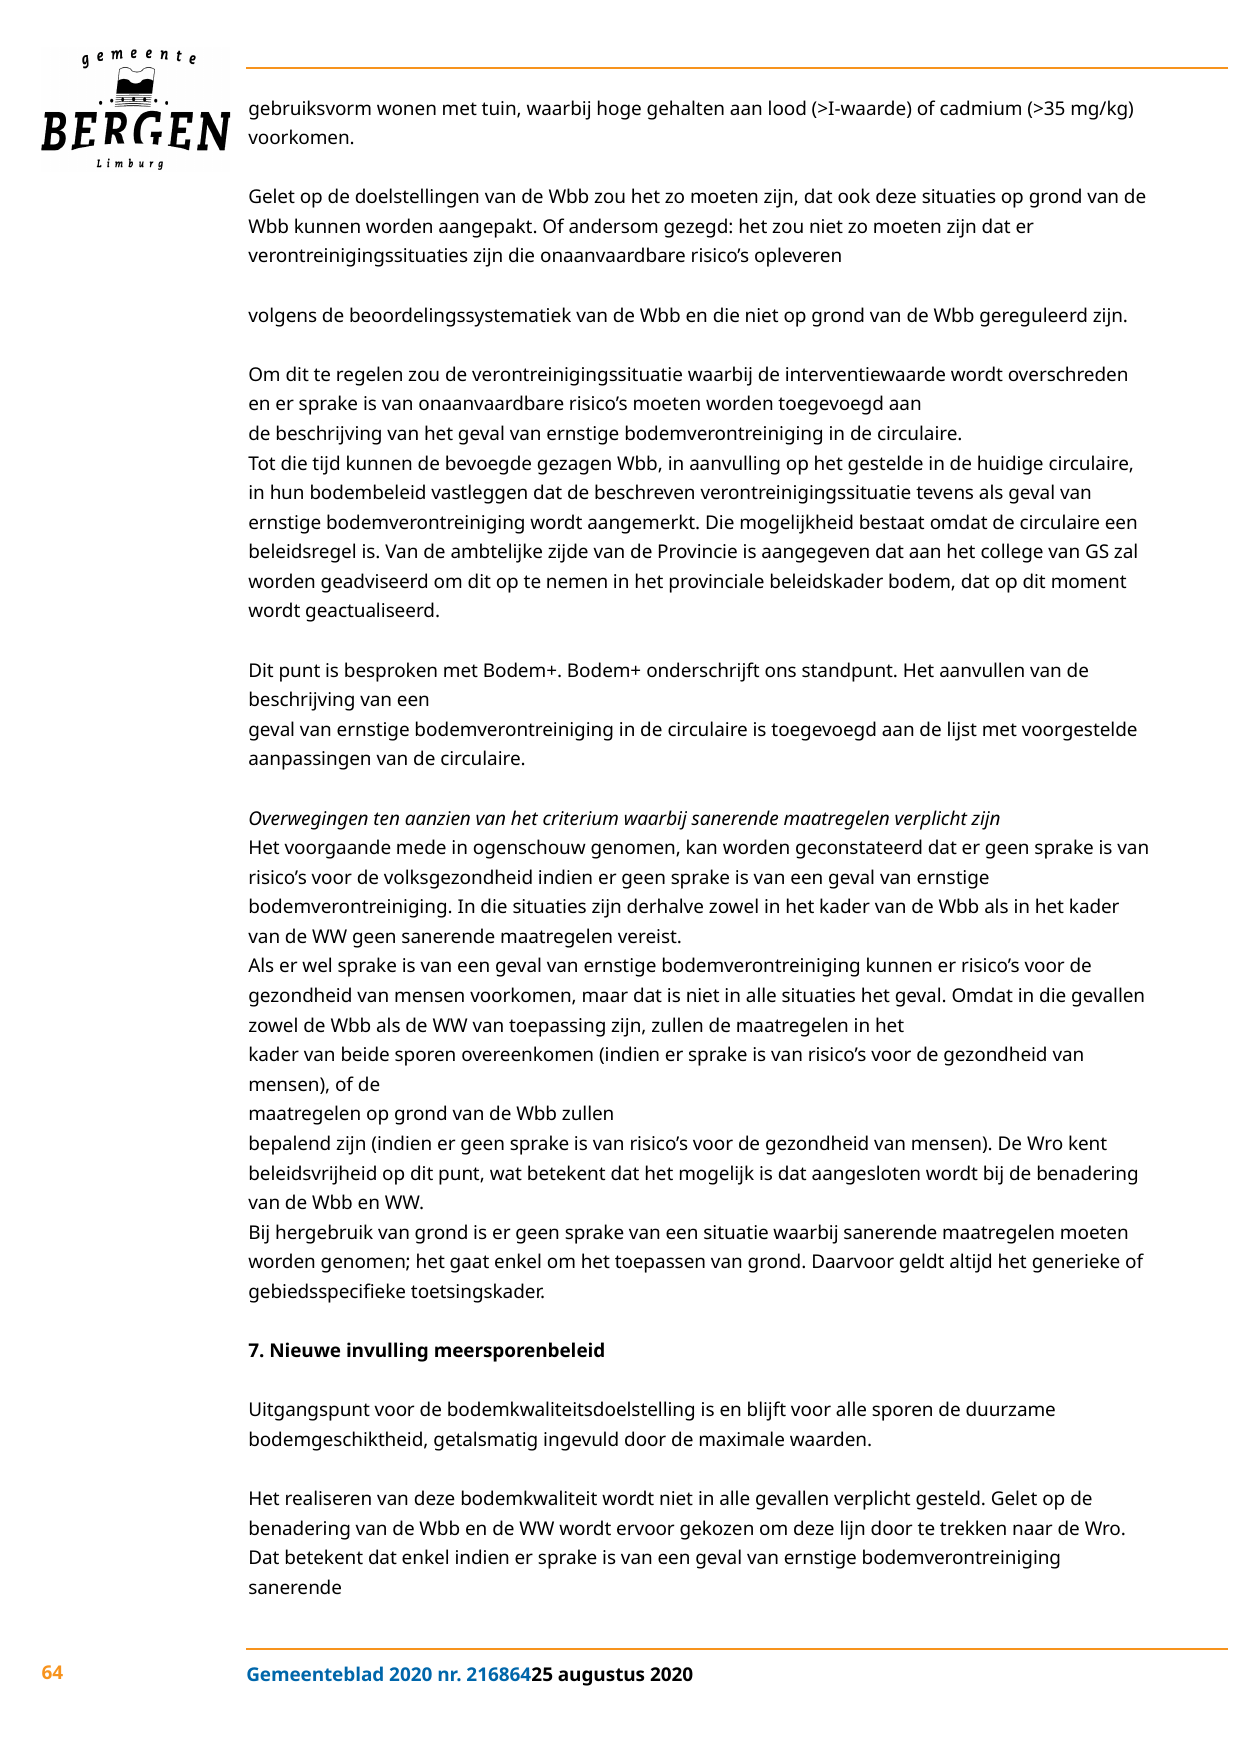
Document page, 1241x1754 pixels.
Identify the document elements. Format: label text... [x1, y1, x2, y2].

text Dit punt is besproken met Bodem+. Bodem+ onderschrijft ons standpunt. Het aanvullen van de beschrijving van een [248, 657, 1152, 712]
text Tot die tijd kunnen de bevoegde gezagen Wbb, in aanvulling op het gestelde in de huidige circulaire, in hun bodembeleid vastleggen dat de beschreven verontreinigingssituatie tevens als geval van ernstige bodemverontreiniging wordt aangemerkt. Die mogelijkheid bestaat omdat de circulaire een beleidsregel is. Van de ambtelijke zijde van de Provincie is aangegeven dat aan het college van GS zal worden geadviseerd om dit op te nemen in het provinciale beleidskader bodem, dat op dit moment wordt geactualiseerd. [248, 450, 1152, 623]
text Het voorgaande mede in ogenschouw genomen, kan worden geconstateerd dat er geen sprake is van risico’s voor de volksgezondheid indien er geen sprake is van een geval van ernstige bodemverontreiniging. In die situaties zijn derhalve zowel in het kader van de Wbb als in het kader van de WW geen sanerende maatregelen vereist. [248, 834, 1152, 949]
text kader van beide sporen overeenkomen (indien er sprake is van risico’s voor de gezondheid van mensen), of de [248, 1041, 1152, 1097]
text volgens de beoordelingssystematiek van de Wbb en die niet op grond van de Wbb gereguleerd zijn. [248, 302, 1152, 328]
picture [41, 47, 231, 172]
text bodemgeschiktheid, getalsmatig ingevuld door de maximale waarden. [248, 1426, 1152, 1452]
text Overwegingen ten aanzien van het criterium waarbij sanerende maatregelen verplicht zijn [248, 805, 1152, 831]
text Om dit te regelen zou de verontreinigingssituatie waarbij de interventiewaarde wordt overschreden en er sprake is van onaanvaardbare risico’s moeten worden toegevoegd aan [248, 361, 1152, 416]
text Uitgangspunt voor de bodemkwaliteitsdoelstelling is en blijft voor alle sporen de duurzame [248, 1396, 1152, 1422]
text de beschrijving van het geval van ernstige bodemverontreiniging in de circulaire. [248, 420, 1152, 446]
text geval van ernstige bodemverontreiniging in de circulaire is toegevoegd aan de lijst met voorgestelde aanpassingen van de circulaire. [248, 716, 1152, 771]
text bepalend zijn (indien er geen sprake is van risico’s voor de gezondheid van mensen). De Wro kent beleidsvrijheid op dit punt, wat betekent dat het mogelijk is dat aangesloten wordt bij de benadering van de Wbb en WW. [248, 1130, 1152, 1215]
text gebruiksvorm wonen met tuin, waarbij hoge gehalten aan lood (>I-waarde) of cadmium (>35 mg/kg) voorkomen. [248, 95, 1152, 150]
text maatregelen op grond van de Wbb zullen [248, 1101, 1152, 1126]
text 7. Nieuwe invulling meersporenbeleid [248, 1337, 1152, 1363]
text Als er wel sprake is van een geval van ernstige bodemverontreiniging kunnen er risico’s voor de gezondheid van mensen voorkomen, maar dat is niet in alle situaties het geval. Omdat in die gevallen zowel de Wbb als de WW van toepassing zijn, zullen de maatregelen in het [248, 953, 1152, 1038]
text Gelet op de doelstellingen van de Wbb zou het zo moeten zijn, dat ook deze situaties op grond van de Wbb kunnen worden aangepakt. Of andersom gezegd: het zou niet zo moeten zijn dat er verontreinigingssituaties zijn die onaanvaardbare risico’s opleveren [248, 183, 1152, 268]
text Het realiseren van deze bodemkwaliteit wordt niet in alle gevallen verplicht gesteld. Gelet op de benadering van de Wbb en de WW wordt ervoor gekozen om deze lijn door te trekken naar de Wro. Dat betekent dat enkel indien er sprake is van een geval van ernstige bodemverontreiniging sanerende [248, 1485, 1152, 1600]
text Bij hergebruik van grond is er geen sprake van een situatie waarbij sanerende maatregelen moeten worden genomen; het gaat enkel om het toepassen van grond. Daarvoor geldt altijd het generieke of gebiedsspecifieke toetsingskader. [248, 1219, 1152, 1304]
